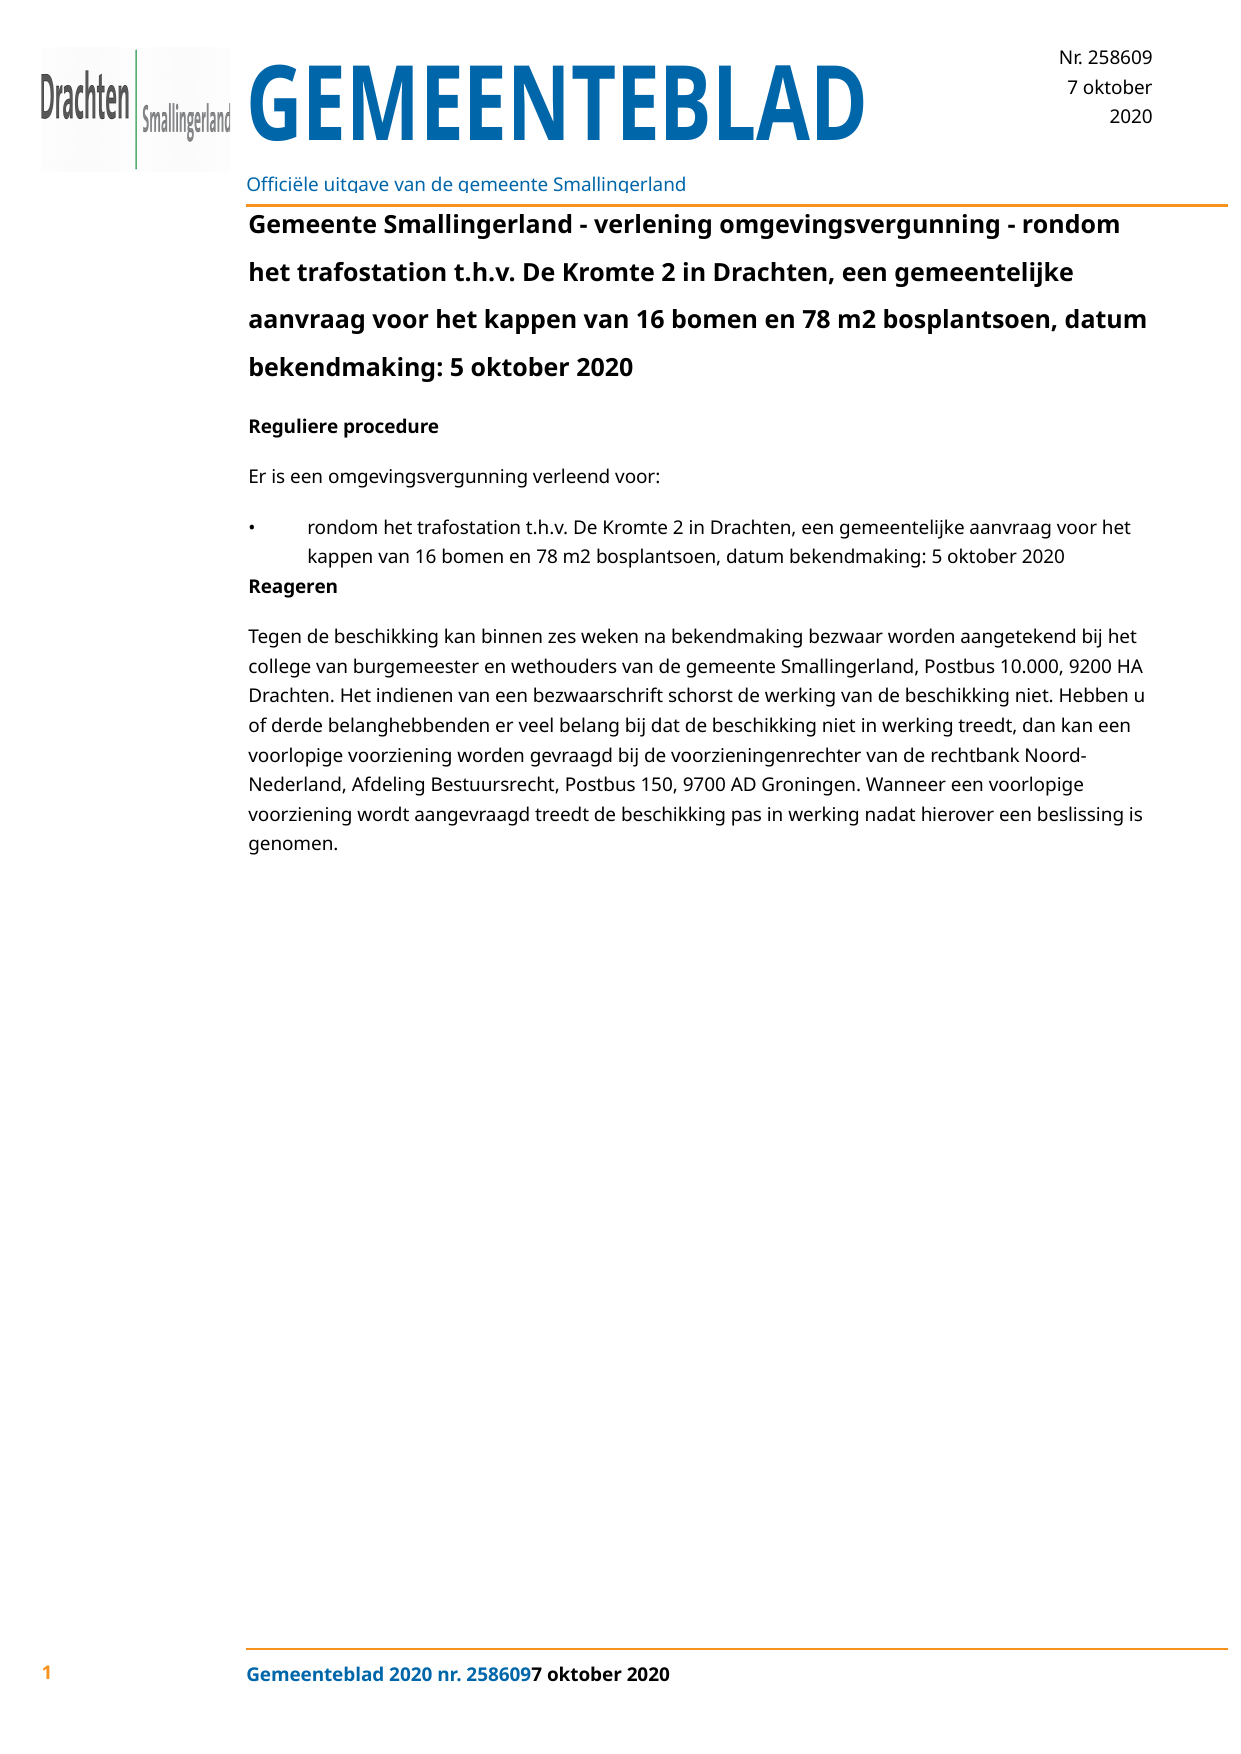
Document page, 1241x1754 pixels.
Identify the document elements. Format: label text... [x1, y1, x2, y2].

list rondom het trafostation t.h.v. De Kromte 2 in Drachten, een gemeentelijke aanvraag voor het kappen van 16 bomen en 78 m2 bosplantsoen, datum bekendmaking: 5 oktober 2020 [248, 514, 1152, 569]
text Reguliere procedure [248, 413, 1152, 439]
picture [41, 47, 231, 172]
text Tegen de beschikking kan binnen zes weken na bekendmaking bezwaar worden aangetekend bij het college van burgemeester en wethouders van de gemeente Smallingerland, Postbus 10.000, 9200 HA Drachten. Het indienen van een bezwaarschrift schorst de werking van de beschikking niet. Hebben u of derde belanghebbenden er veel belang bij dat de beschikking niet in werking treedt, dan kan een voorlopige voorziening worden gevraagd bij de voorzieningenrechter van de rechtbank Noord-Nederland, Afdeling Bestuursrecht, Postbus 150, 9700 AD Groningen. Wanneer een voorlopige voorziening wordt aangevraagd treedt de beschikking pas in werking nadat hierover een beslissing is genomen. [248, 623, 1152, 856]
text Reageren [248, 573, 1152, 599]
text Gemeente Smallingerland - verlening omgevingsvergunning - rondom het trafostation t.h.v. De Kromte 2 in Drachten, een gemeentelijke aanvraag voor het kappen van 16 bomen en 78 m2 bosplantsoen, datum bekendmaking: 5 oktober 2020 [248, 207, 1152, 384]
text Er is een omgevingsvergunning verleend voor: [248, 463, 1152, 489]
